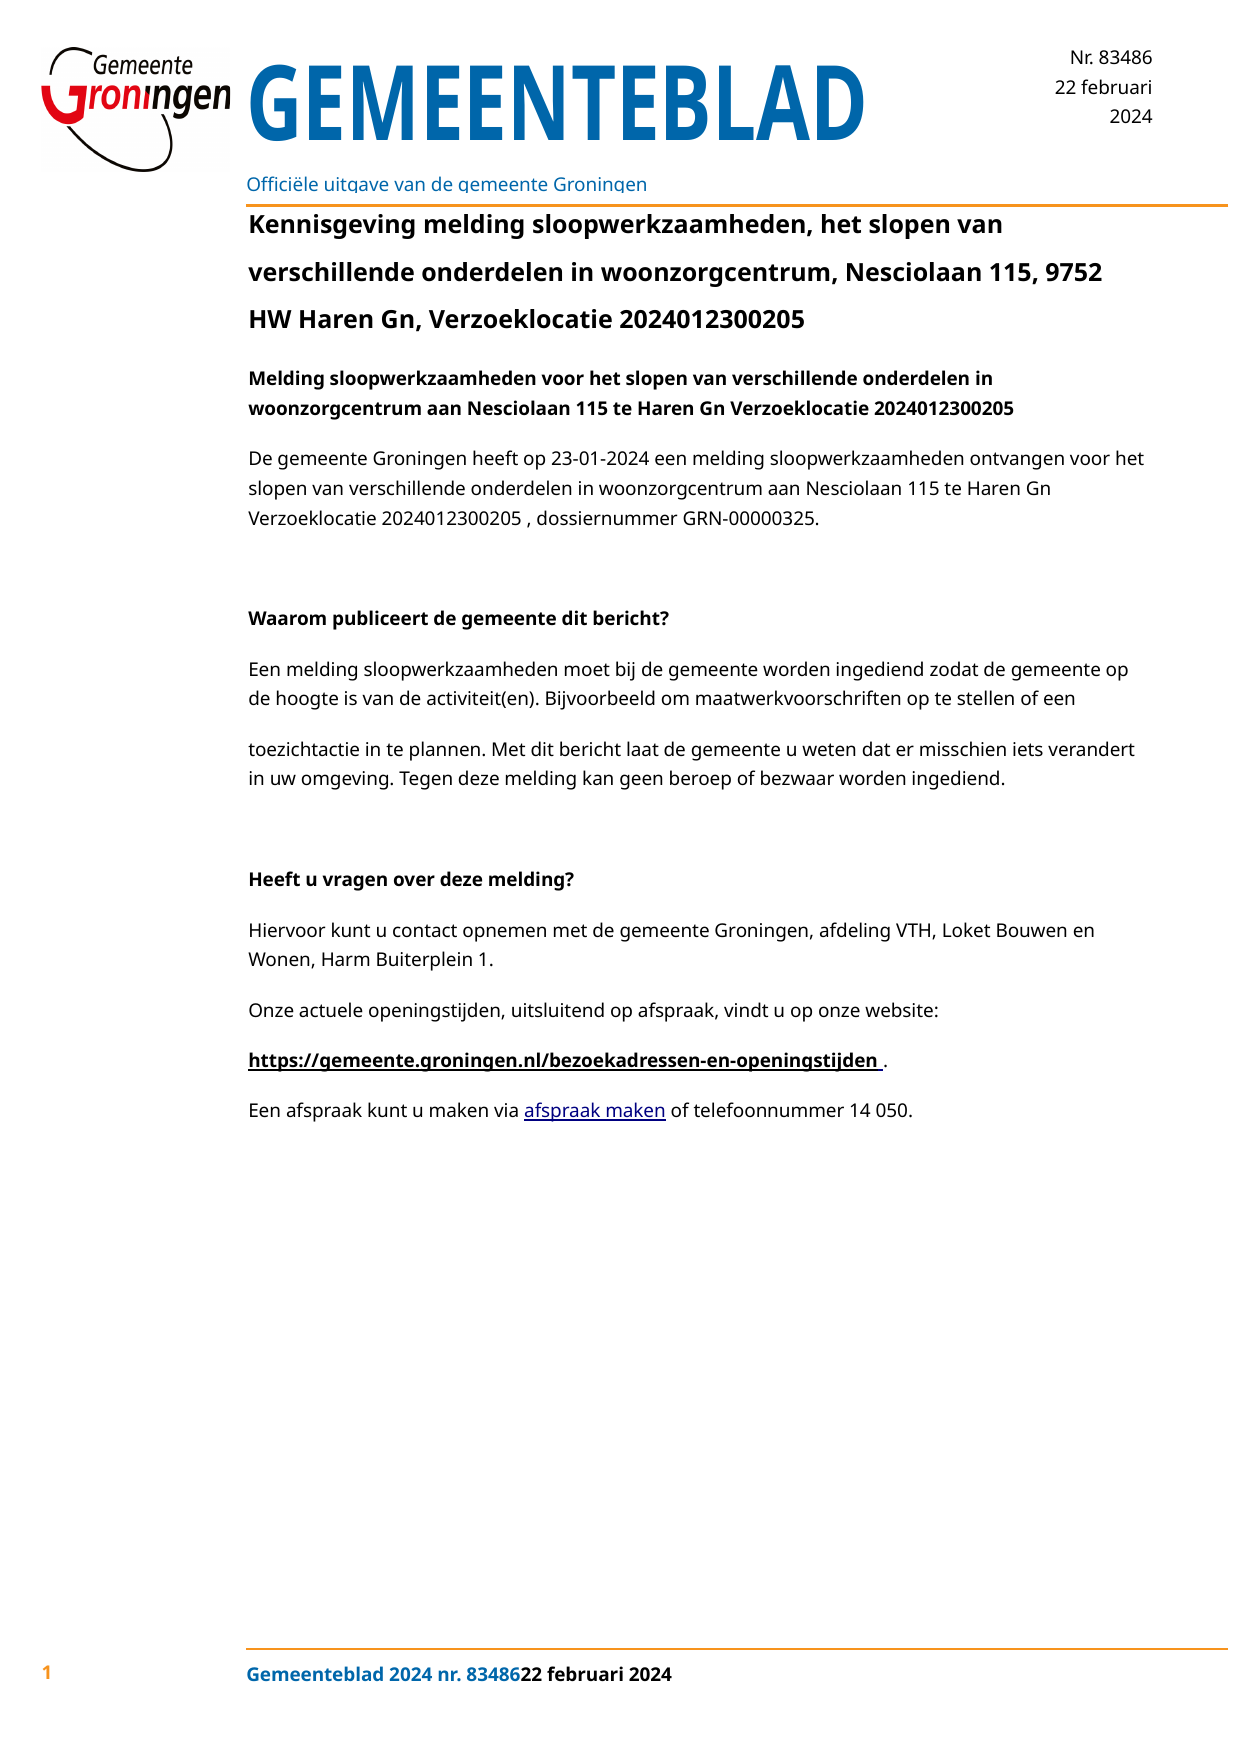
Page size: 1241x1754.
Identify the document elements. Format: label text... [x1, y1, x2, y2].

picture [41, 47, 231, 172]
text https://gemeente.groningen.nl/bezoekadressen-en-openingstijden . [248, 1047, 1152, 1073]
text De gemeente Groningen heeft op 23-01-2024 een melding sloopwerkzaamheden ontvangen voor het slopen van verschillende onderdelen in woonzorgcentrum aan Nesciolaan 115 te Haren Gn Verzoeklocatie 2024012300205 , dossiernummer GRN-00000325. [248, 446, 1152, 530]
text Waarom publiceert de gemeente dit bericht? [248, 606, 1152, 631]
text Een melding sloopwerkzaamheden moet bij de gemeente worden ingediend zodat de gemeente op de hoogte is van de activiteit(en). Bijvoorbeeld om maatwerkvoorschriften op te stellen of een [248, 656, 1152, 711]
text Heeft u vragen over deze melding? [248, 866, 1152, 892]
text Melding sloopwerkzaamheden voor het slopen van verschillende onderdelen in woonzorgcentrum aan Nesciolaan 115 te Haren Gn Verzoeklocatie 2024012300205 [248, 366, 1152, 421]
text Kennisgeving melding sloopwerkzaamheden, het slopen van verschillende onderdelen in woonzorgcentrum, Nesciolaan 115, 9752 HW Haren Gn, Verzoeklocatie 2024012300205 [248, 207, 1152, 336]
text Hiervoor kunt u contact opnemen met de gemeente Groningen, afdeling VTH, Loket Bouwen en Wonen, Harm Buiterplein 1. [248, 917, 1152, 972]
text toezichtactie in te plannen. Met dit bericht laat de gemeente u weten dat er misschien iets verandert in uw omgeving. Tegen deze melding kan geen beroep of bezwaar worden ingediend. [248, 736, 1152, 791]
text Onze actuele openingstijden, uitsluitend op afspraak, vindt u op onze website: [248, 997, 1152, 1022]
text Een afspraak kunt u maken via afspraak maken of telefoonnummer 14 050. [248, 1098, 1152, 1123]
